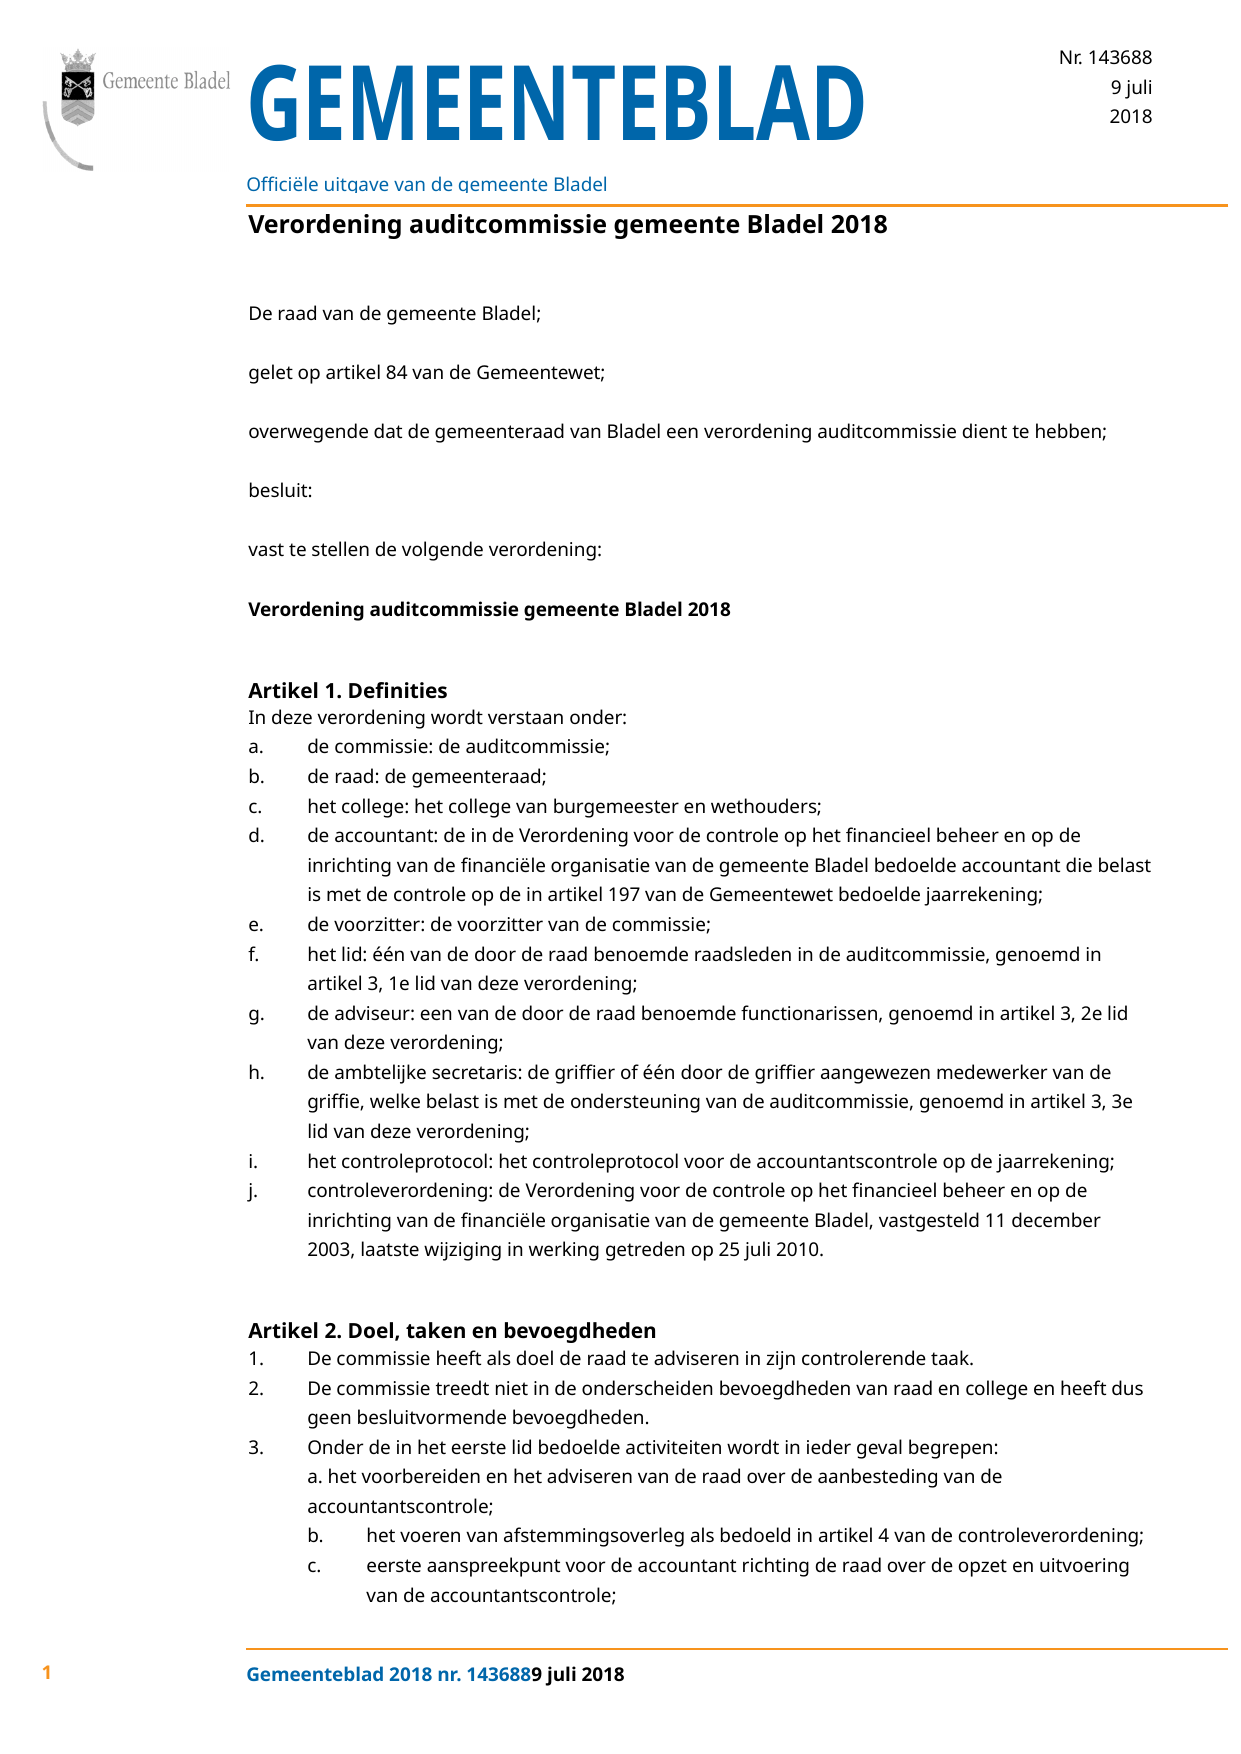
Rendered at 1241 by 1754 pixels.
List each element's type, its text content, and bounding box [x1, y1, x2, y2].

list de raad: de gemeenteraad; [248, 763, 1152, 789]
text Artikel 2. Doel, taken en bevoegdheden [248, 1317, 1152, 1345]
list de voorzitter: de voorzitter van de commissie; [248, 911, 1152, 937]
text vast te stellen de volgende verordening: [248, 537, 1152, 562]
list De commissie treedt niet in de onderscheiden bevoegdheden van raad en college en heeft dus geen besluitvormende bevoegdheden. [248, 1375, 1152, 1430]
list het college: het college van burgemeester en wethouders; [248, 793, 1152, 819]
list de accountant: de in de Verordening voor de controle op het financieel beheer en op de inrichting van de financiële organisatie van de gemeente Bladel bedoelde accountant die belast is met de controle op de in artikel 197 van de Gemeentewet bedoelde jaarrekening; [248, 822, 1152, 907]
list a. het voorbereiden en het adviseren van de raad over de aanbesteding van de accountantscontrole; [248, 1463, 1152, 1519]
text besluit: [248, 477, 1152, 503]
list de adviseur: een van de door de raad benoemde functionarissen, genoemd in artikel 3, 2e lid van deze verordening; [248, 1000, 1152, 1055]
list controleverordening: de Verordening voor de controle op het financieel beheer en op de inrichting van de financiële organisatie van de gemeente Bladel, vastgesteld 11 december 2003, laatste wijziging in werking getreden op 25 juli 2010. [248, 1177, 1152, 1262]
text De raad van de gemeente Bladel; [248, 300, 1152, 326]
list het voeren van afstemmingsoverleg als bedoeld in artikel 4 van de controleverordening; [307, 1523, 1152, 1548]
list eerste aanspreekpunt voor de accountant richting de raad over de opzet en uitvoering van de accountantscontrole; [307, 1552, 1152, 1607]
list De commissie heeft als doel de raad te adviseren in zijn controlerende taak. [248, 1345, 1152, 1371]
list de commissie: de auditcommissie; [248, 734, 1152, 759]
text Verordening auditcommissie gemeente Bladel 2018 [248, 207, 1152, 241]
list het controleprotocol: het controleprotocol voor de accountantscontrole op de jaarrekening; [248, 1148, 1152, 1174]
list het lid: één van de door de raad benoemde raadsleden in de auditcommissie, genoemd in artikel 3, 1e lid van deze verordening; [248, 941, 1152, 996]
text gelet op artikel 84 van de Gemeentewet; [248, 359, 1152, 385]
text In deze verordening wordt verstaan onder: [248, 704, 1152, 730]
text Verordening auditcommissie gemeente Bladel 2018 [248, 596, 1152, 621]
list Onder de in het eerste lid bedoelde activiteiten wordt in ieder geval begrepen: [248, 1434, 1152, 1459]
text overwegende dat de gemeenteraad van Bladel een verordening auditcommissie dient te hebben; [248, 418, 1152, 444]
picture [41, 47, 231, 172]
list de ambtelijke secretaris: de griffier of één door de griffier aangewezen medewerker van de griffie, welke belast is met de ondersteuning van de auditcommissie, genoemd in artikel 3, 3e lid van deze verordening; [248, 1059, 1152, 1144]
text Artikel 1. Definities [248, 676, 1152, 704]
